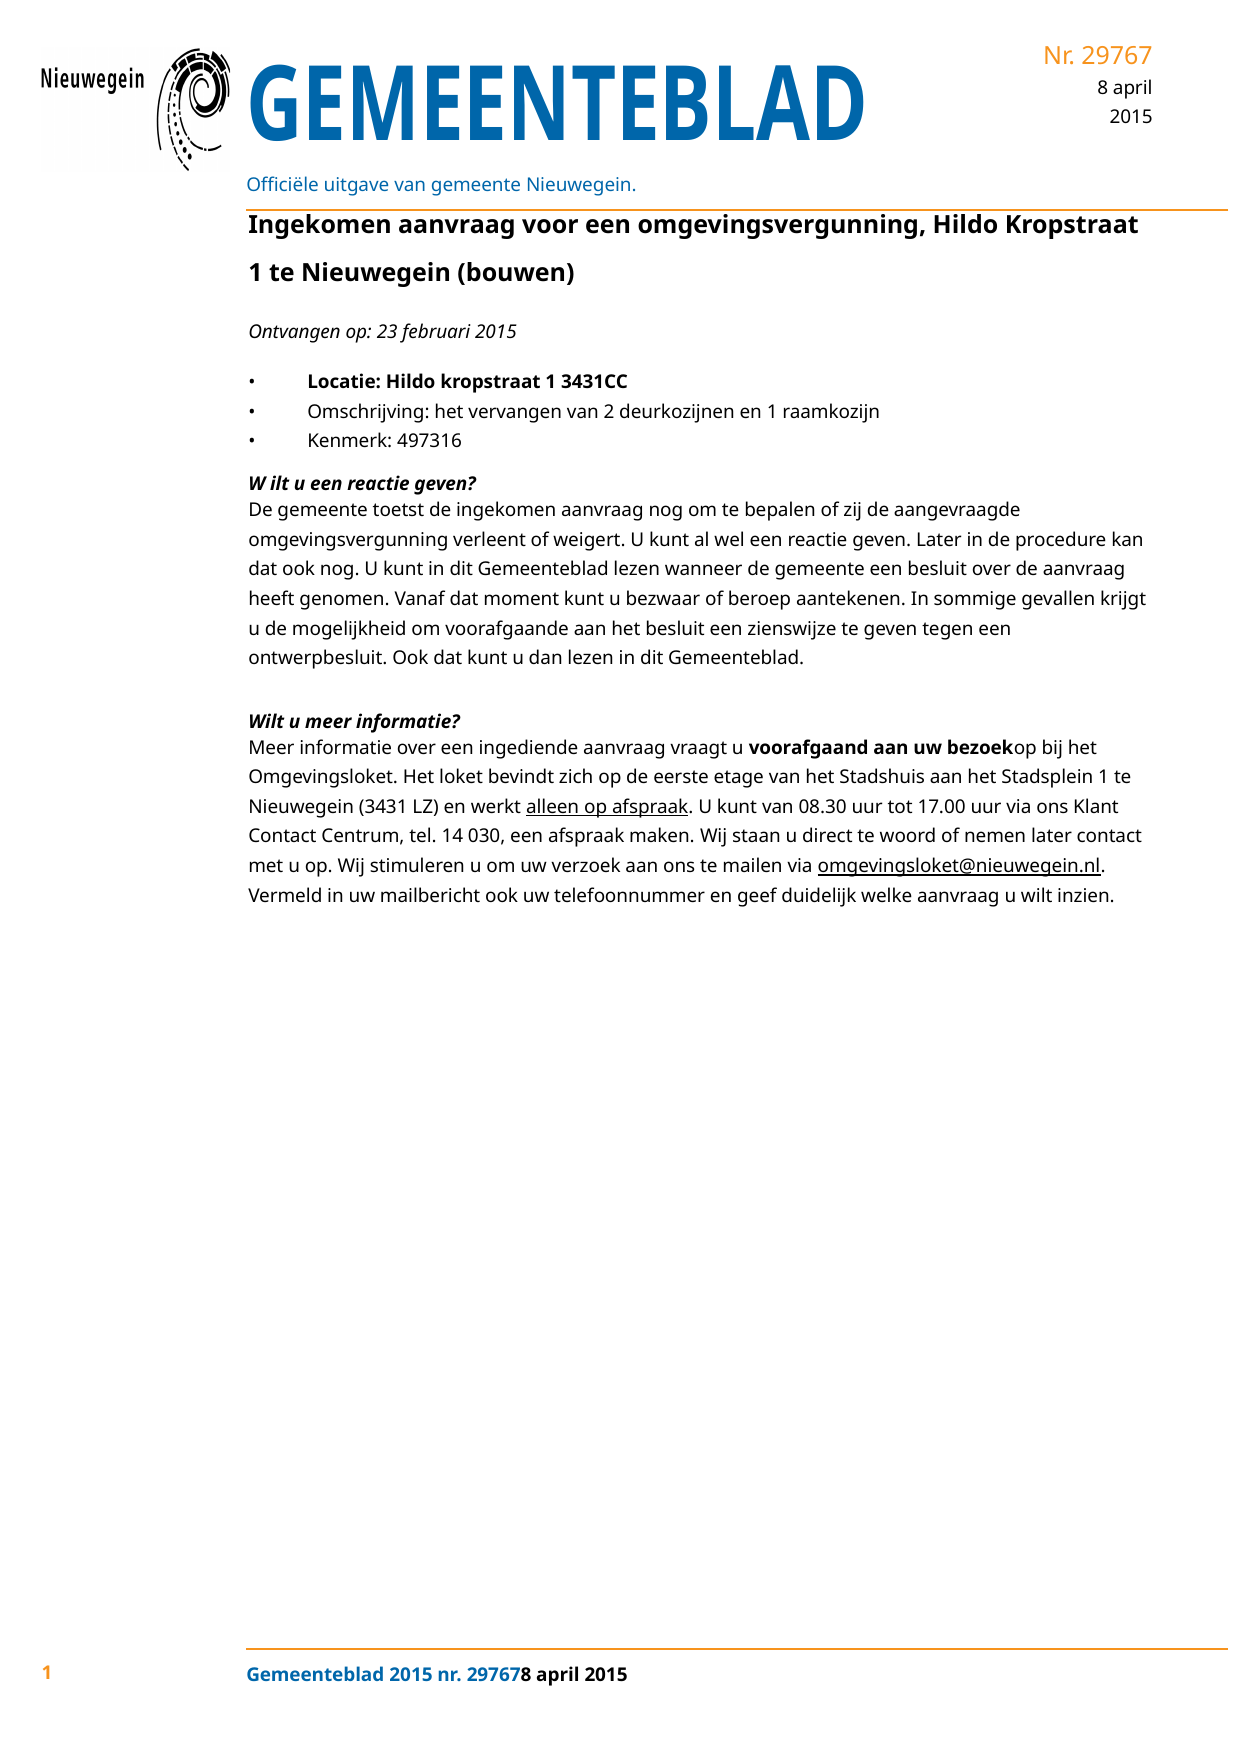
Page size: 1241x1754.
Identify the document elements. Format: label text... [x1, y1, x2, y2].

picture [41, 47, 231, 172]
text De gemeente toetst de ingekomen aanvraag nog om te bepalen of zij de aangevraagde omgevingsvergunning verleent of weigert. U kunt al wel een reactie geven. Later in de procedure kan dat ook nog. U kunt in dit Gemeenteblad lezen wanneer de gemeente een besluit over de aanvraag heeft genomen. Vanaf dat moment kunt u bezwaar of beroep aantekenen. In sommige gevallen krijgt u de mogelijkheid om voorafgaande aan het besluit een zienswijze te geven tegen een ontwerpbesluit. Ook dat kunt u dan lezen in dit Gemeenteblad. [248, 496, 1152, 670]
list Kenmerk: 497316 [248, 427, 1152, 453]
text W ilt u een reactie geven? [248, 471, 1152, 496]
text Ontvangen op: 23 februari 2015 [248, 318, 1152, 344]
list Locatie: Hildo kropstraat 1 3431CC [248, 368, 1152, 394]
text Wilt u meer informatie? [248, 708, 1152, 734]
text Ingekomen aanvraag voor een omgevingsvergunning, Hildo Kropstraat 1 te Nieuwegein (bouwen) [248, 211, 1152, 288]
list Omschrijving: het vervangen van 2 deurkozijnen en 1 raamkozijn [248, 398, 1152, 424]
text Meer informatie over een ingediende aanvraag vraagt u voorafgaand aan uw bezoekop bij het Omgevingsloket. Het loket bevindt zich op de eerste etage van het Stadshuis aan het Stadsplein 1 te Nieuwegein (3431 LZ) en werkt alleen op afspraak. U kunt van 08.30 uur tot 17.00 uur via ons Klant Contact Centrum, tel. 14 030, een afspraak maken. Wij staan u direct te woord of nemen later contact met u op. Wij stimuleren u om uw verzoek aan ons te mailen via omgevingsloket@nieuwegein.nl. Vermeld in uw mailbericht ook uw telefoonnummer en geef duidelijk welke aanvraag u wilt inzien. [248, 734, 1152, 908]
